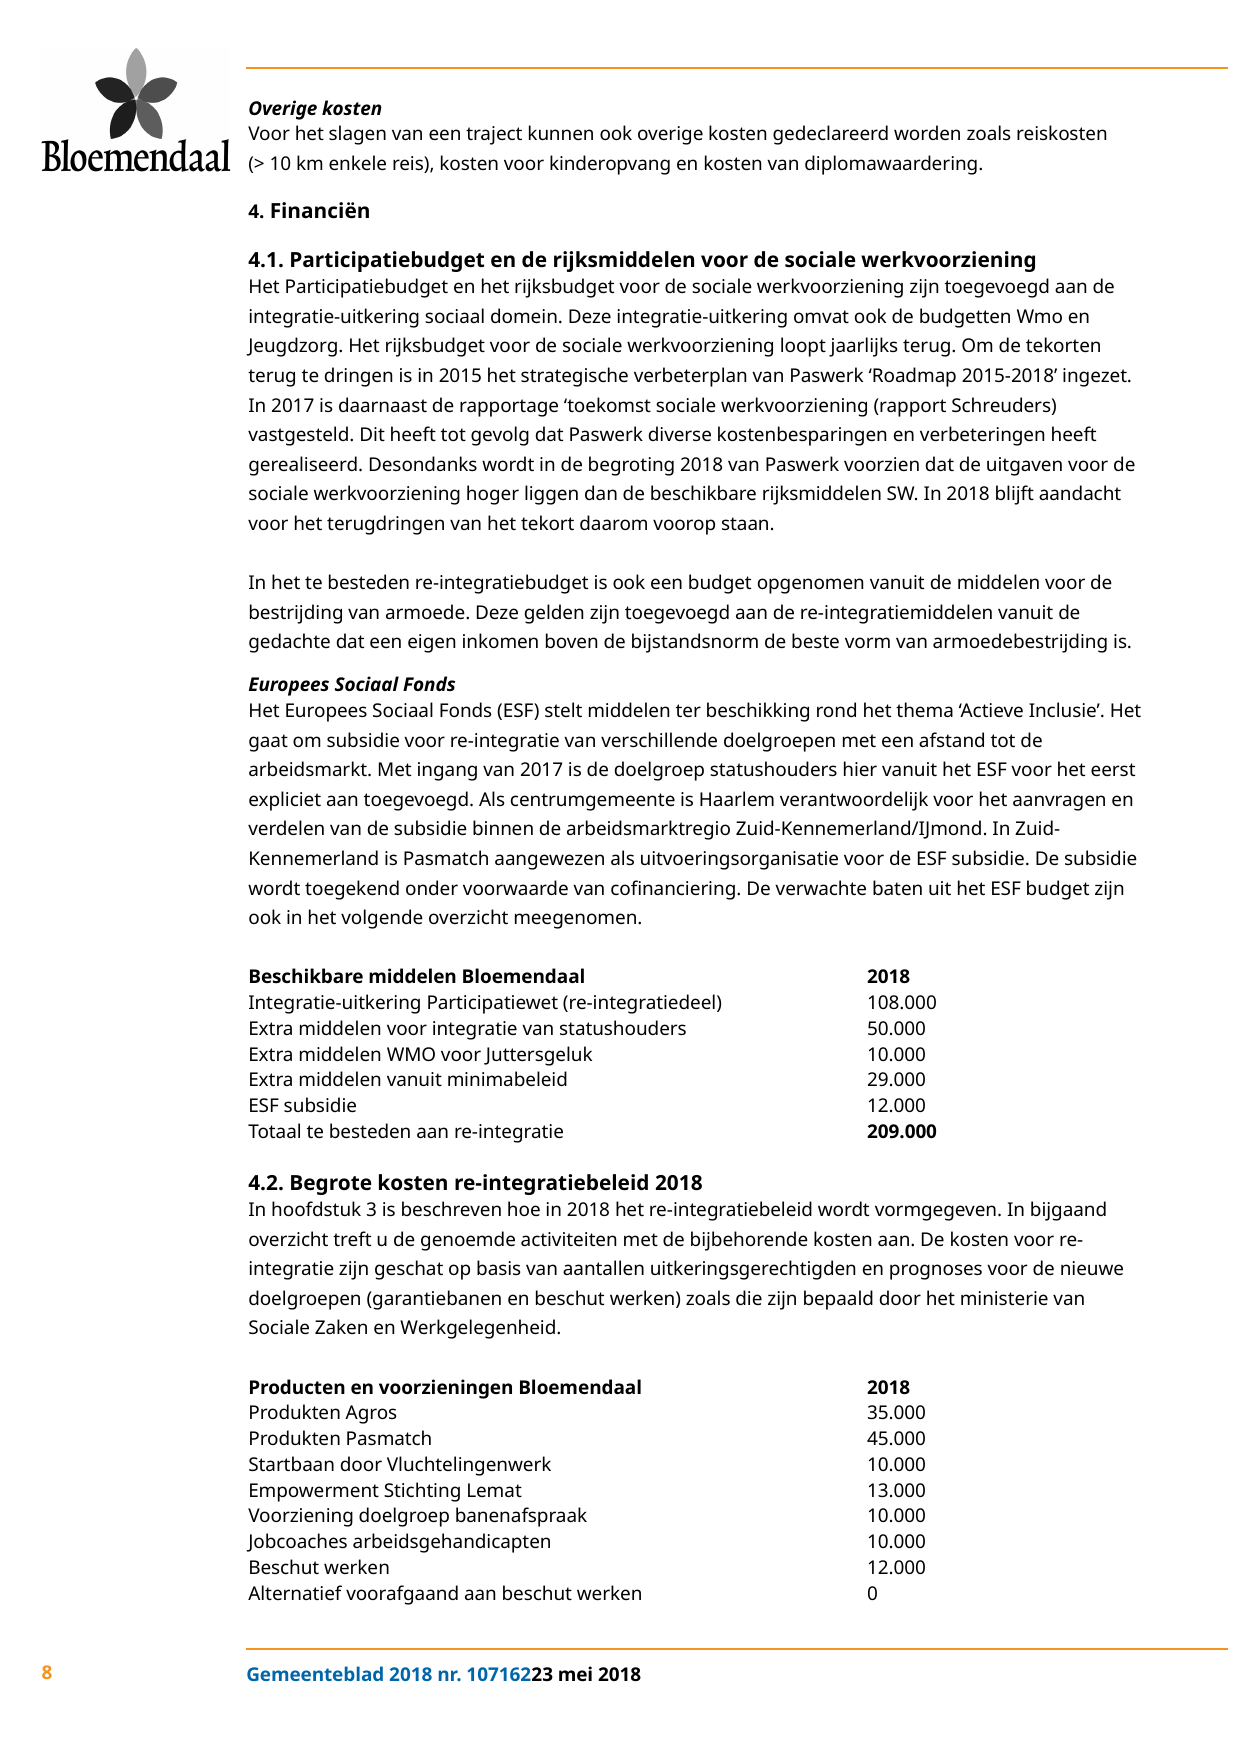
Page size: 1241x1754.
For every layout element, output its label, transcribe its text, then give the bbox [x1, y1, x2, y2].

text 4. Financiën [248, 196, 1152, 224]
table_cell 12.000 [867, 1092, 1152, 1118]
table_header 2018 [867, 1374, 1152, 1399]
table_cell Voorziening doelgroep banenafspraak [248, 1503, 867, 1528]
table_cell Empowerment Stichting Lemat [248, 1477, 867, 1502]
picture [41, 47, 231, 172]
table_cell Extra middelen voor integratie van statushouders [248, 1015, 867, 1041]
table_cell Extra middelen WMO voor Juttersgeluk [248, 1041, 867, 1067]
table_cell Startbaan door Vluchtelingenwerk [248, 1451, 867, 1477]
table_cell 35.000 [867, 1400, 1152, 1425]
table_cell Jobcoaches arbeidsgehandicapten [248, 1528, 867, 1554]
table_cell Produkten Pasmatch [248, 1425, 867, 1451]
table_cell Totaal te besteden aan re-integratie [248, 1118, 867, 1144]
text Het Europees Sociaal Fonds (ESF) stelt middelen ter beschikking rond het thema ‘Actieve Inclusie’. Het gaat om subsidie voor re-integratie van verschillende doelgroepen met een afstand tot de arbeidsmarkt. Met ingang van 2017 is de doelgroep statushouders hier vanuit het ESF voor het eerst expliciet aan toegevoegd. Als centrumgemeente is Haarlem verantwoordelijk voor het aanvragen en verdelen van de subsidie binnen de arbeidsmarktregio Zuid-Kennemerland/IJmond. In Zuid-Kennemerland is Pasmatch aangewezen als uitvoeringsorganisatie voor de ESF subsidie. De subsidie wordt toegekend onder voorwaarde van cofinanciering. De verwachte baten uit het ESF budget zijn ook in het volgende overzicht meegenomen. [248, 697, 1152, 930]
table_cell Beschut werken [248, 1554, 867, 1580]
table_header Beschikbare middelen Bloemendaal [248, 964, 867, 989]
table_cell 0 [867, 1580, 1152, 1605]
table_cell Integratie-uitkering Participatiewet (re-integratiedeel) [248, 989, 867, 1015]
table_cell 50.000 [867, 1015, 1152, 1041]
text 4.2. Begrote kosten re-integratiebeleid 2018 [248, 1168, 1152, 1196]
text Het Participatiebudget en het rijksbudget voor de sociale werkvoorziening zijn toegevoegd aan de integratie-uitkering sociaal domein. Deze integratie-uitkering omvat ook de budgetten Wmo en Jeugdzorg. Het rijksbudget voor de sociale werkvoorziening loopt jaarlijks terug. Om de tekorten terug te dringen is in 2015 het strategische verbeterplan van Paswerk ‘Roadmap 2015-2018’ ingezet. In 2017 is daarnaast de rapportage ‘toekomst sociale werkvoorziening (rapport Schreuders) vastgesteld. Dit heeft tot gevolg dat Paswerk diverse kostenbesparingen en verbeteringen heeft gerealiseerd. Desondanks wordt in de begroting 2018 van Paswerk voorzien dat de uitgaven voor de sociale werkvoorziening hoger liggen dan de beschikbare rijksmiddelen SW. In 2018 blijft aandacht voor het terugdringen van het tekort daarom voorop staan. [248, 273, 1152, 536]
table_cell 12.000 [867, 1554, 1152, 1580]
table_cell 10.000 [867, 1041, 1152, 1067]
table_cell 10.000 [867, 1503, 1152, 1528]
table_cell Produkten Agros [248, 1400, 867, 1425]
text Overige kosten [248, 95, 1152, 121]
table_cell 45.000 [867, 1425, 1152, 1451]
table_header Producten en voorzieningen Bloemendaal [248, 1374, 867, 1399]
text In het te besteden re-integratiebudget is ook een budget opgenomen vanuit de middelen voor de bestrijding van armoede. Deze gelden zijn toegevoegd aan de re-integratiemiddelen vanuit de gedachte dat een eigen inkomen boven de bijstandsnorm de beste vorm van armoedebestrijding is. [248, 569, 1152, 654]
table_cell 209.000 [867, 1118, 1152, 1144]
text 4.1. Participatiebudget en de rijksmiddelen voor de sociale werkvoorziening [248, 245, 1152, 273]
table_cell Alternatief voorafgaand aan beschut werken [248, 1580, 867, 1605]
table_cell 10.000 [867, 1451, 1152, 1477]
table_cell ESF subsidie [248, 1092, 867, 1118]
table_cell 10.000 [867, 1528, 1152, 1554]
text In hoofdstuk 3 is beschreven hoe in 2018 het re-integratiebeleid wordt vormgegeven. In bijgaand overzicht treft u de genoemde activiteiten met de bijbehorende kosten aan. De kosten voor re-integratie zijn geschat op basis van aantallen uitkeringsgerechtigden en prognoses voor de nieuwe doelgroepen (garantiebanen en beschut werken) zoals die zijn bepaald door het ministerie van Sociale Zaken en Werkgelegenheid. [248, 1196, 1152, 1340]
table_cell 29.000 [867, 1067, 1152, 1092]
table_cell 108.000 [867, 989, 1152, 1015]
text Voor het slagen van een traject kunnen ook overige kosten gedeclareerd worden zoals reiskosten (> 10 km enkele reis), kosten voor kinderopvang en kosten van diplomawaardering. [248, 121, 1152, 176]
text Europees Sociaal Fonds [248, 672, 1152, 697]
table_header 2018 [867, 964, 1152, 989]
table_cell 13.000 [867, 1477, 1152, 1502]
table_cell Extra middelen vanuit minimabeleid [248, 1067, 867, 1092]
